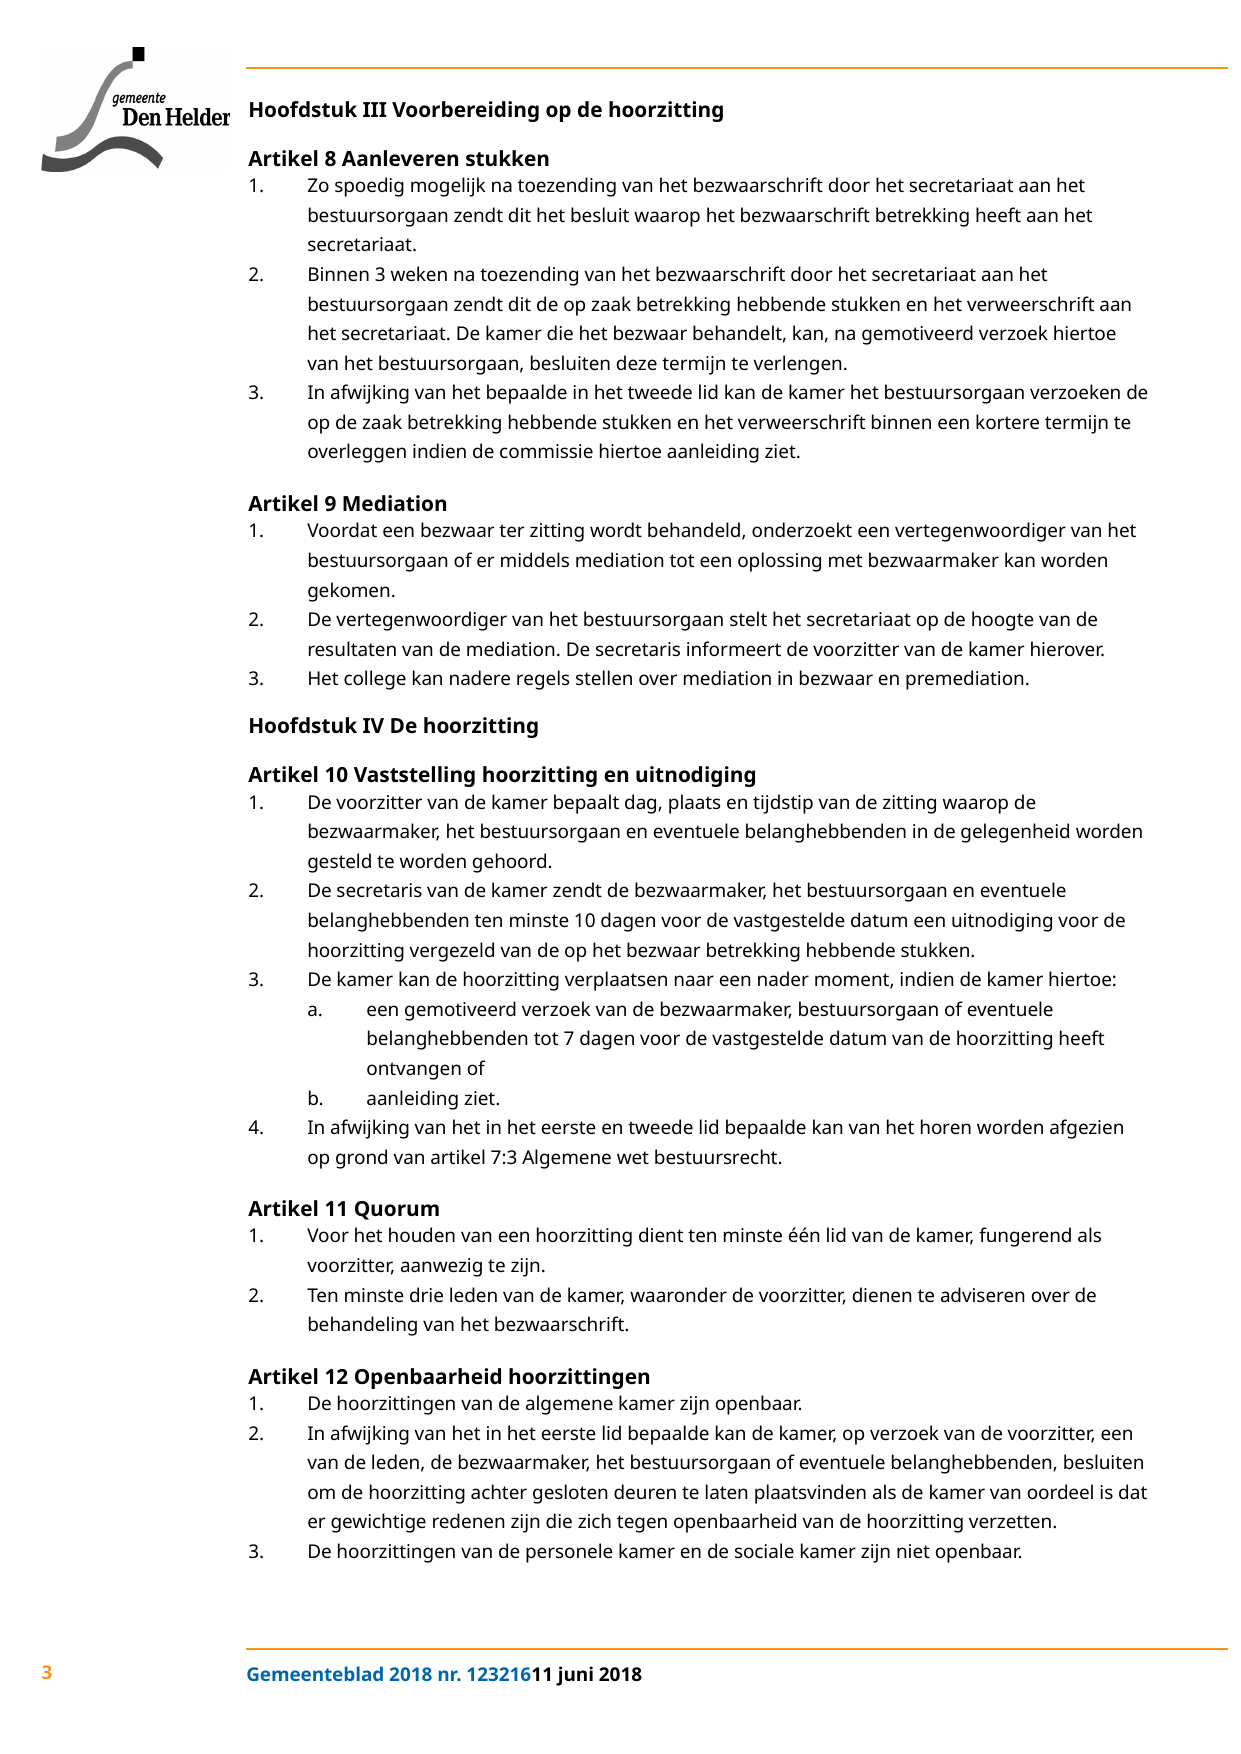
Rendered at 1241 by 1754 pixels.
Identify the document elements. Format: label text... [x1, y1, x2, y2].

text Artikel 11 Quorum [248, 1194, 1152, 1223]
list Het college kan nadere regels stellen over mediation in bezwaar en premediation. [248, 666, 1152, 691]
list De hoorzittingen van de algemene kamer zijn openbaar. [248, 1390, 1152, 1416]
list In afwijking van het in het eerste en tweede lid bepaalde kan van het horen worden afgezien op grond van artikel 7:3 Algemene wet bestuursrecht. [248, 1114, 1152, 1169]
list Binnen 3 weken na toezending van het bezwaarschrift door het secretariaat aan het bestuursorgaan zendt dit de op zaak betrekking hebbende stukken en het verweerschrift aan het secretariaat. De kamer die het bezwaar behandelt, kan, na gemotiveerd verzoek hiertoe van het bestuursorgaan, besluiten deze termijn te verlengen. [248, 261, 1152, 376]
text Artikel 9 Mediation [248, 489, 1152, 518]
list Voor het houden van een hoorzitting dient ten minste één lid van de kamer, fungerend als voorzitter, aanwezig te zijn. [248, 1223, 1152, 1278]
text Artikel 10 Vaststelling hoorzitting en uitnodiging [248, 760, 1152, 789]
list De kamer kan de hoorzitting verplaatsen naar een nader moment, indien de kamer hiertoe: [248, 966, 1152, 992]
text Artikel 12 Openbaarheid hoorzittingen [248, 1362, 1152, 1390]
list Voordat een bezwaar ter zitting wordt behandeld, onderzoekt een vertegenwoordiger van het bestuursorgaan of er middels mediation tot een oplossing met bezwaarmaker kan worden gekomen. [248, 518, 1152, 602]
text Hoofdstuk III Voorbereiding op de hoorzitting [248, 95, 1152, 123]
list De vertegenwoordiger van het bestuursorgaan stelt het secretariaat op de hoogte van de resultaten van de mediation. De secretaris informeert de voorzitter van de kamer hierover. [248, 606, 1152, 662]
list een gemotiveerd verzoek van de bezwaarmaker, bestuursorgaan of eventuele belanghebbenden tot 7 dagen voor de vastgestelde datum van de hoorzitting heeft ontvangen of [307, 996, 1152, 1081]
list De secretaris van de kamer zendt de bezwaarmaker, het bestuursorgaan en eventuele belanghebbenden ten minste 10 dagen voor de vastgestelde datum een uitnodiging voor de hoorzitting vergezeld van de op het bezwaar betrekking hebbende stukken. [248, 878, 1152, 962]
list Zo spoedig mogelijk na toezending van het bezwaarschrift door het secretariaat aan het bestuursorgaan zendt dit het besluit waarop het bezwaarschrift betrekking heeft aan het secretariaat. [248, 172, 1152, 257]
picture [41, 47, 231, 172]
list In afwijking van het bepaalde in het tweede lid kan de kamer het bestuursorgaan verzoeken de op de zaak betrekking hebbende stukken en het verweerschrift binnen een kortere termijn te overleggen indien de commissie hiertoe aanleiding ziet. [248, 379, 1152, 464]
list Ten minste drie leden van de kamer, waaronder de voorzitter, dienen te adviseren over de behandeling van het bezwaarschrift. [248, 1282, 1152, 1337]
text Artikel 8 Aanleveren stukken [248, 144, 1152, 172]
list In afwijking van het in het eerste lid bepaalde kan de kamer, op verzoek van de voorzitter, een van de leden, de bezwaarmaker, het bestuursorgaan of eventuele belanghebbenden, besluiten om de hoorzitting achter gesloten deuren te laten plaatsvinden als de kamer van oordeel is dat er gewichtige redenen zijn die zich tegen openbaarheid van de hoorzitting verzetten. [248, 1420, 1152, 1534]
list De voorzitter van de kamer bepaalt dag, plaats en tijdstip van de zitting waarop de bezwaarmaker, het bestuursorgaan en eventuele belanghebbenden in de gelegenheid worden gesteld te worden gehoord. [248, 789, 1152, 874]
list De hoorzittingen van de personele kamer en de sociale kamer zijn niet openbaar. [248, 1538, 1152, 1564]
list aanleiding ziet. [307, 1085, 1152, 1110]
text Hoofdstuk IV De hoorzitting [248, 711, 1152, 739]
